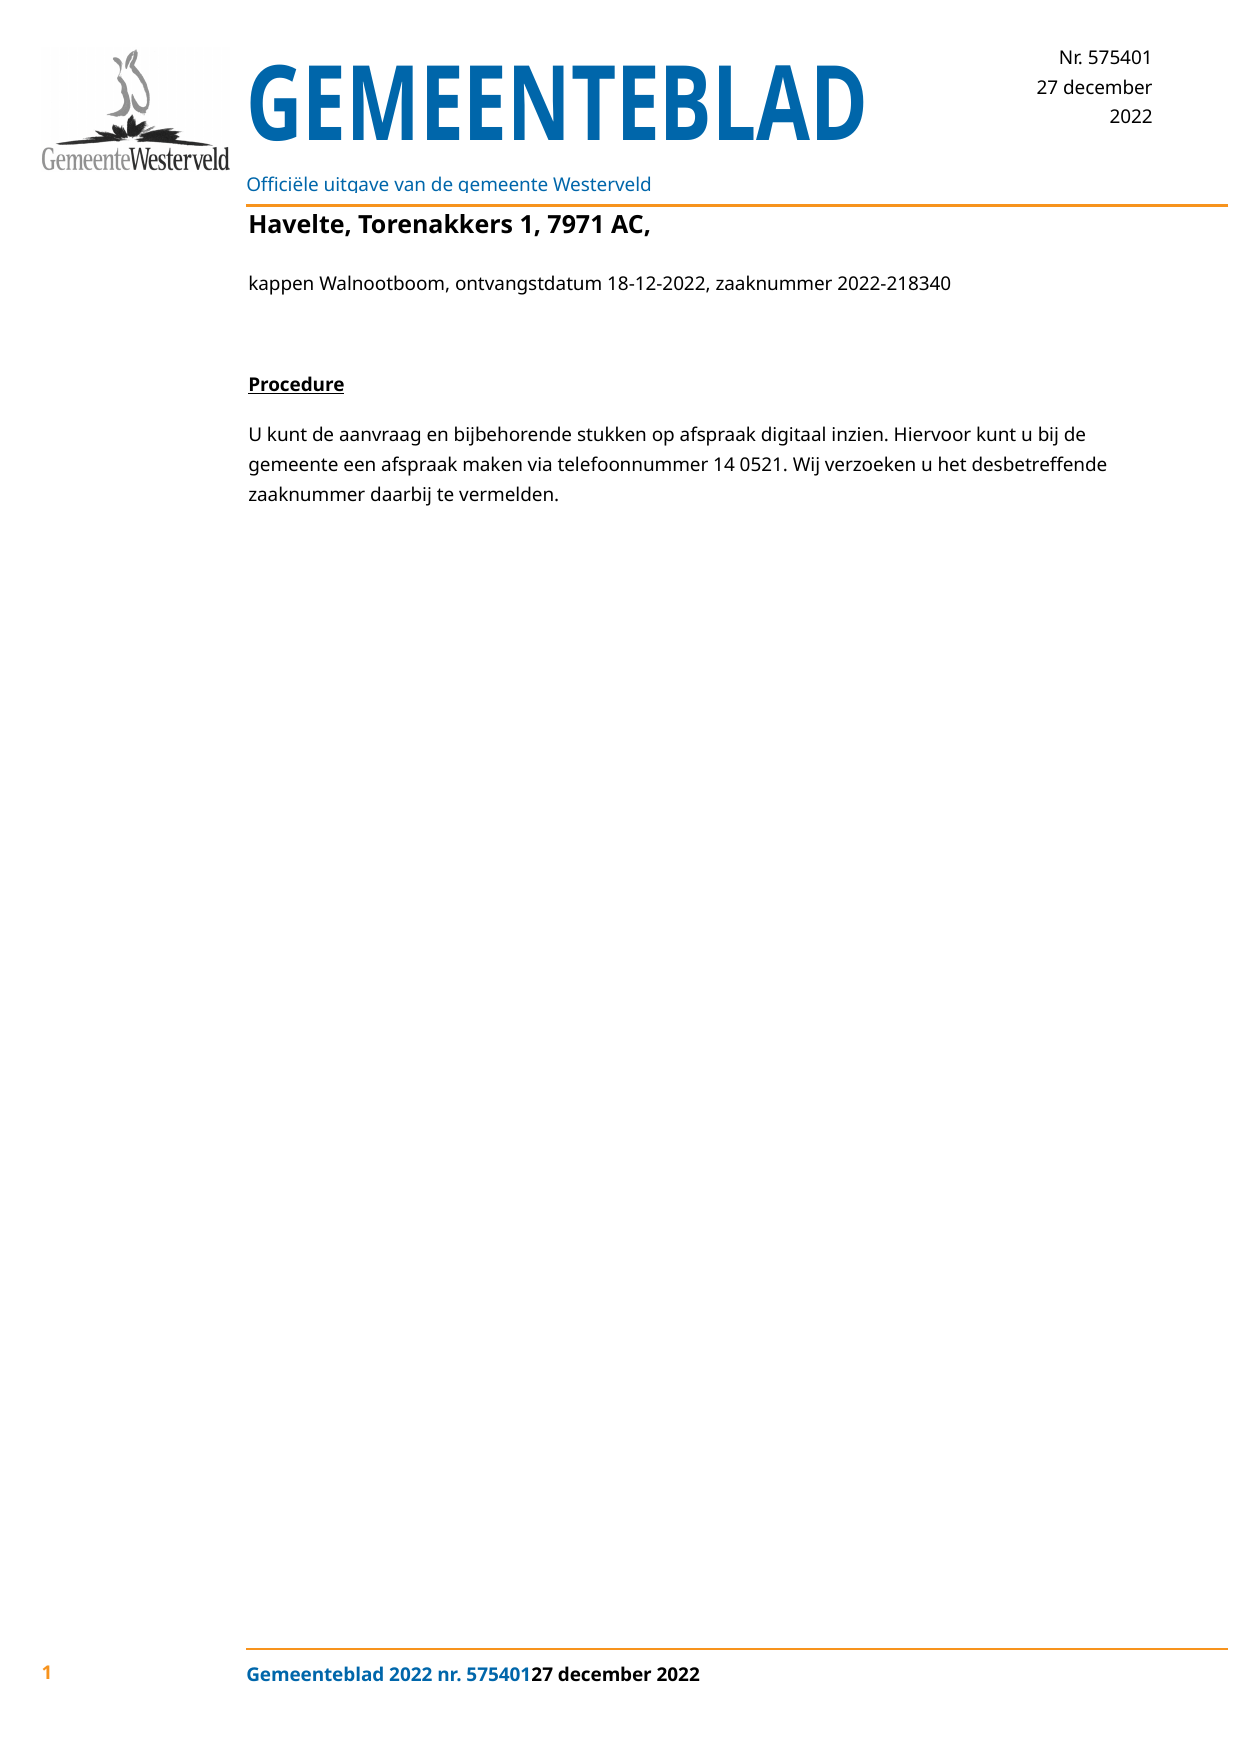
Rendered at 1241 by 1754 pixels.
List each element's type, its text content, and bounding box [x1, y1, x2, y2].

text kappen Walnootboom, ontvangstdatum 18-12-2022, zaaknummer 2022-218340 [248, 270, 1152, 296]
text Havelte, Torenakkers 1, 7971 AC, [248, 207, 1152, 241]
picture [41, 47, 231, 172]
text U kunt de aanvraag en bijbehorende stukken op afspraak digitaal inzien. Hiervoor kunt u bij de gemeente een afspraak maken via telefoonnummer 14 0521. Wij verzoeken u het desbetreffende zaaknummer daarbij te vermelden. [248, 422, 1152, 506]
text Procedure [248, 371, 1152, 397]
